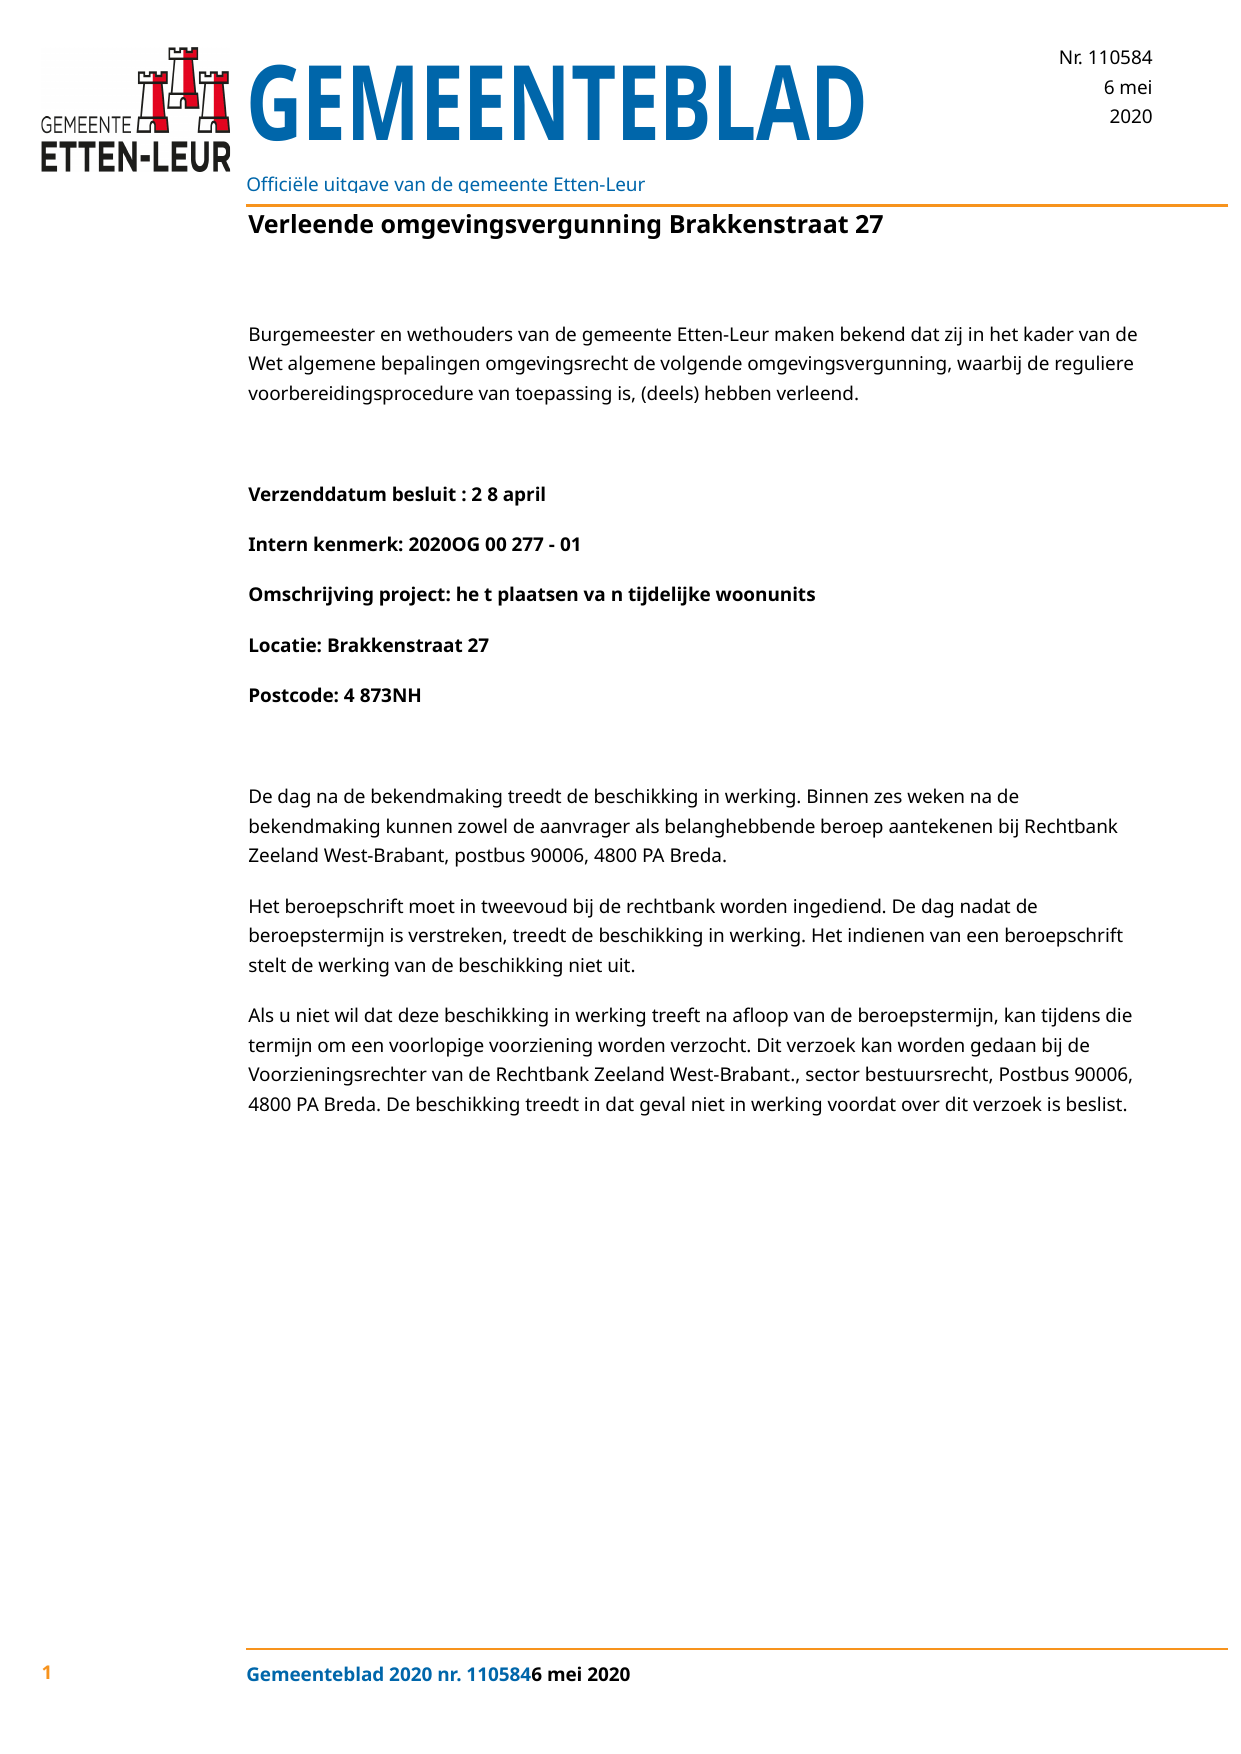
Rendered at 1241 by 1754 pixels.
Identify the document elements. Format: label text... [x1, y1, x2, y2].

picture [41, 47, 231, 172]
text Omschrijving project: he t plaatsen va n tijdelijke woonunits [248, 582, 1152, 607]
text Als u niet wil dat deze beschikking in werking treeft na afloop van de beroepstermijn, kan tijdens die termijn om een voorlopige voorziening worden verzocht. Dit verzoek kan worden gedaan bij de Voorzieningsrechter van de Rechtbank Zeeland West-Brabant., sector bestuursrecht, Postbus 90006, 4800 PA Breda. De beschikking treedt in dat geval niet in werking voordat over dit verzoek is beslist. [248, 1002, 1152, 1117]
text Intern kenmerk: 2020OG 00 277 - 01 [248, 531, 1152, 557]
text Burgemeester en wethouders van de gemeente Etten-Leur maken bekend dat zij in het kader van de Wet algemene bepalingen omgevingsrecht de volgende omgevingsvergunning, waarbij de reguliere voorbereidingsprocedure van toepassing is, (deels) hebben verleend. [248, 321, 1152, 406]
text Verzenddatum besluit : 2 8 april [248, 481, 1152, 506]
text Locatie: Brakkenstraat 27 [248, 632, 1152, 658]
text Verleende omgevingsvergunning Brakkenstraat 27 [248, 207, 1152, 241]
text Het beroepschrift moet in tweevoud bij de rechtbank worden ingediend. De dag nadat de beroepstermijn is verstreken, treedt de beschikking in werking. Het indienen van een beroepschrift stelt de werking van de beschikking niet uit. [248, 893, 1152, 978]
text De dag na de bekendmaking treedt de beschikking in werking. Binnen zes weken na de bekendmaking kunnen zowel de aanvrager als belanghebbende beroep aantekenen bij Rechtbank Zeeland West-Brabant, postbus 90006, 4800 PA Breda. [248, 783, 1152, 868]
text Postcode: 4 873NH [248, 682, 1152, 708]
